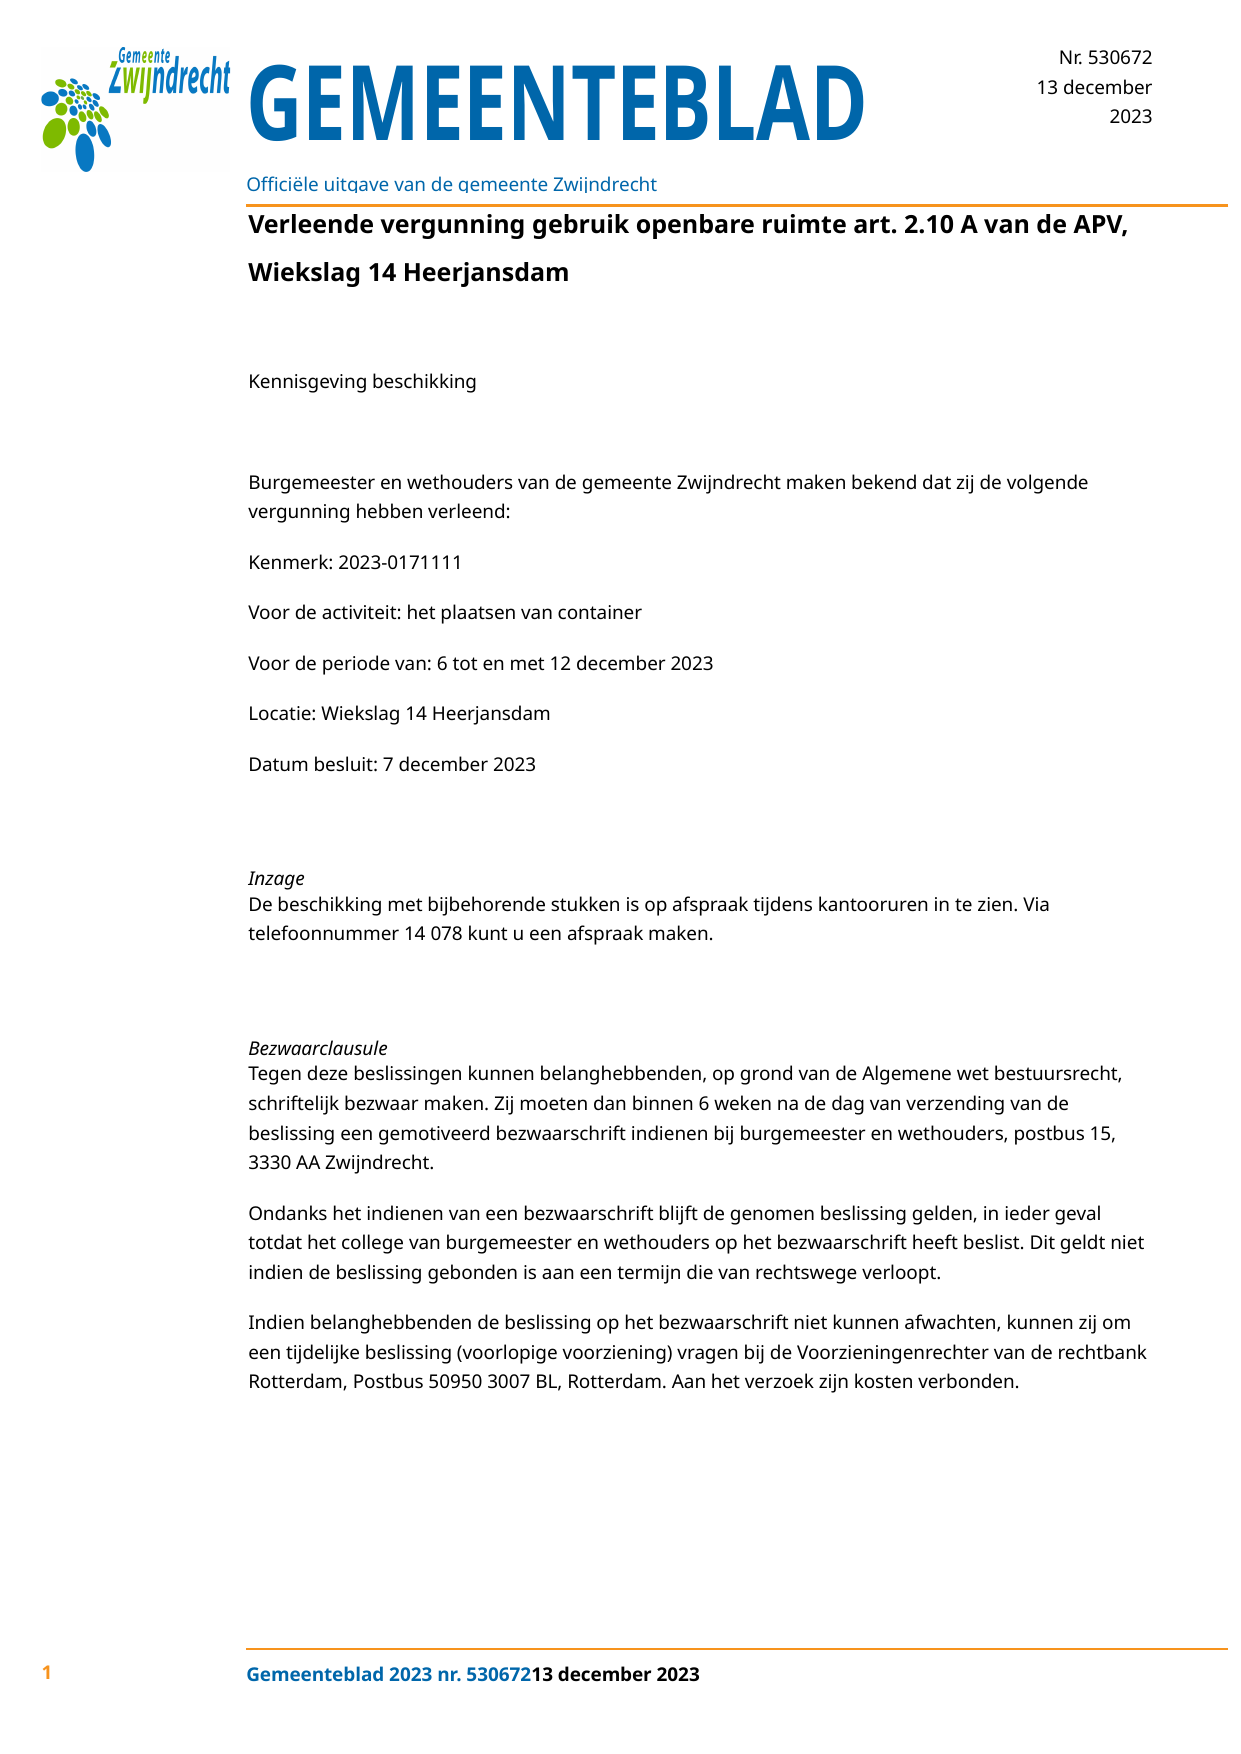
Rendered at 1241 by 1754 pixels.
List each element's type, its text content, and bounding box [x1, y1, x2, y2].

text Ondanks het indienen van een bezwaarschrift blijft de genomen beslissing gelden, in ieder geval totdat het college van burgemeester en wethouders op het bezwaarschrift heeft beslist. Dit geldt niet indien de beslissing gebonden is aan een termijn die van rechtswege verloopt. [248, 1200, 1152, 1285]
text Kennisgeving beschikking [248, 368, 1152, 394]
text Voor de activiteit: het plaatsen van container [248, 599, 1152, 625]
text Datum besluit: 7 december 2023 [248, 751, 1152, 777]
text Locatie: Wiekslag 14 Heerjansdam [248, 700, 1152, 726]
text Verleende vergunning gebruik openbare ruimte art. 2.10 A van de APV, Wiekslag 14 Heerjansdam [248, 207, 1152, 288]
text Tegen deze beslissingen kunnen belanghebbenden, op grond van de Algemene wet bestuursrecht, schriftelijk bezwaar maken. Zij moeten dan binnen 6 weken na de dag van verzending van de beslissing een gemotiveerd bezwaarschrift indienen bij burgemeester en wethouders, postbus 15, 3330 AA Zwijndrecht. [248, 1061, 1152, 1175]
text Bezwaarclausule [248, 1035, 1152, 1061]
text Burgemeester en wethouders van de gemeente Zwijndrecht maken bekend dat zij de volgende vergunning hebben verleend: [248, 469, 1152, 524]
picture [41, 47, 231, 172]
text De beschikking met bijbehorende stukken is op afspraak tijdens kantooruren in te zien. Via telefoonnummer 14 078 kunt u een afspraak maken. [248, 891, 1152, 946]
text Indien belanghebbenden de beslissing op het bezwaarschrift niet kunnen afwachten, kunnen zij om een tijdelijke beslissing (voorlopige voorziening) vragen bij de Voorzieningenrechter van de rechtbank Rotterdam, Postbus 50950 3007 BL, Rotterdam. Aan het verzoek zijn kosten verbonden. [248, 1309, 1152, 1394]
text Inzage [248, 865, 1152, 891]
text Kenmerk: 2023-0171111 [248, 549, 1152, 575]
text Voor de periode van: 6 tot en met 12 december 2023 [248, 650, 1152, 676]
